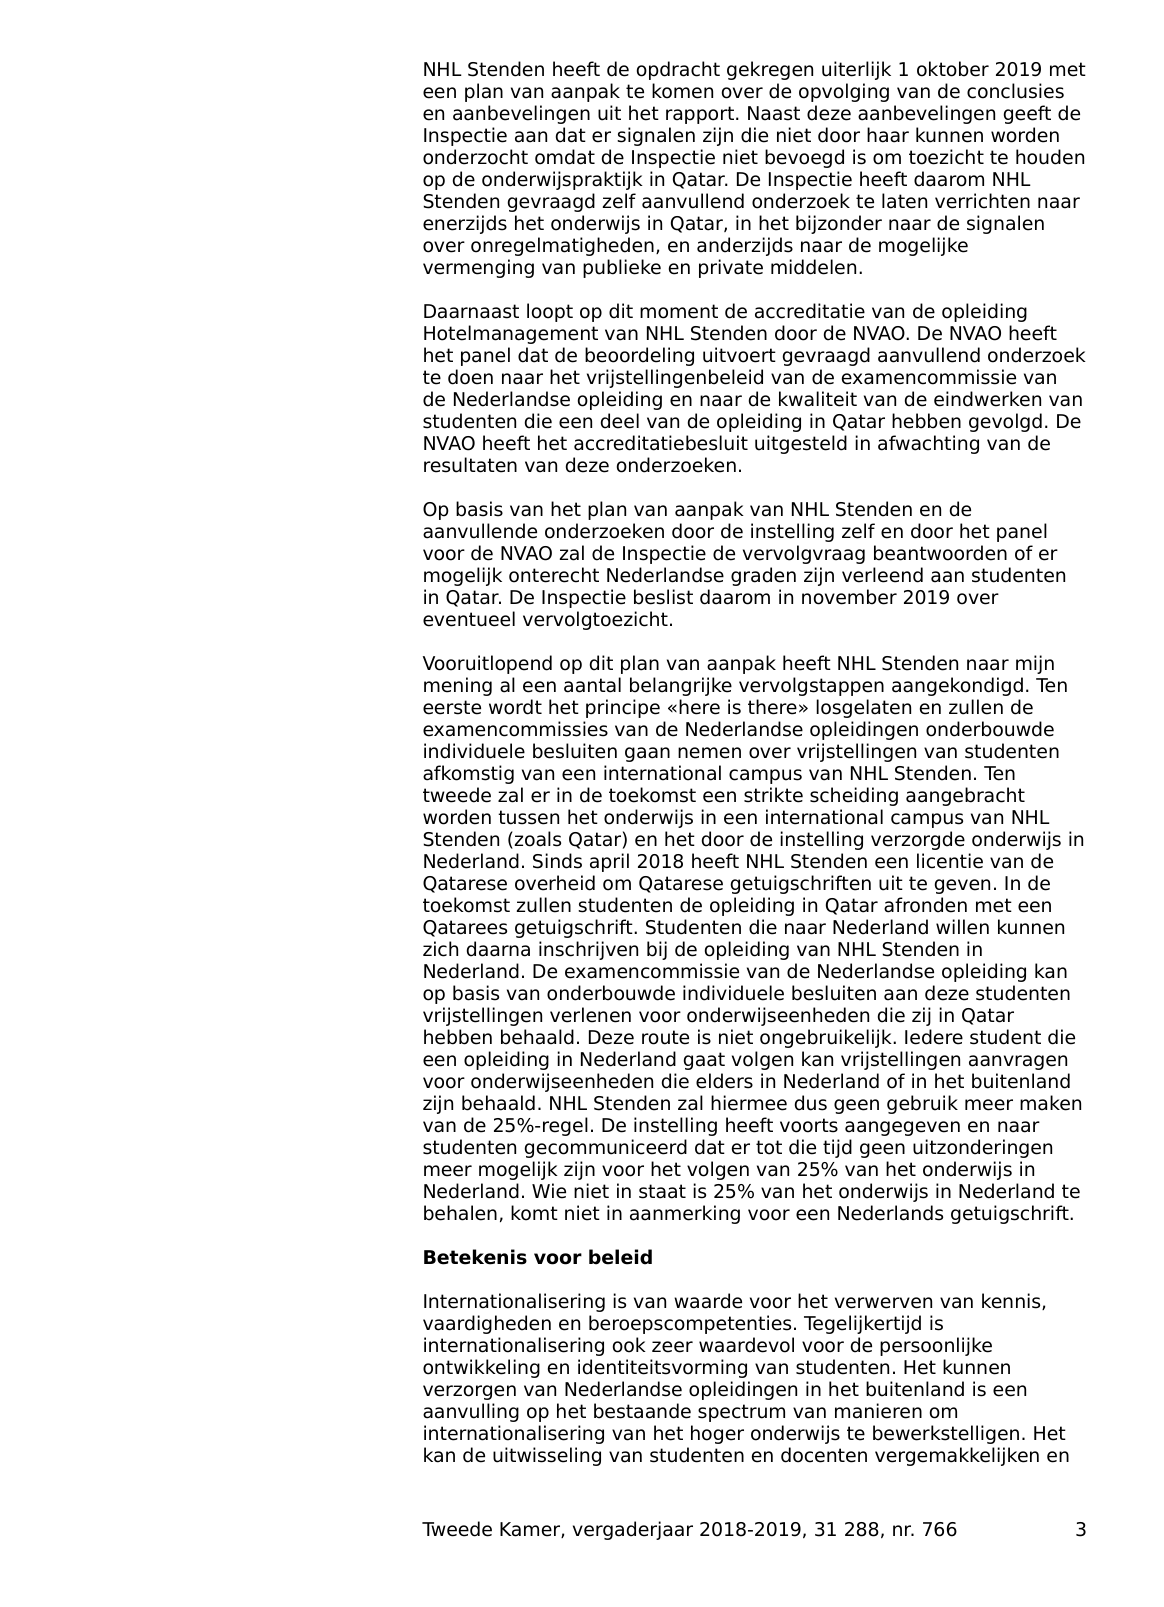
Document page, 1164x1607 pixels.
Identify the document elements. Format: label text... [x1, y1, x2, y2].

text Daarnaast loopt op dit moment de accreditatie van de opleiding Hotelmanagement van NHL Stenden door de NVAO. De NVAO heeft het panel dat de beoordeling uitvoert gevraagd aanvullend onderzoek te doen naar het vrijstellingenbeleid van de examencommissie van de Nederlandse opleiding en naar de kwaliteit van de eindwerken van studenten die een deel van de opleiding in Qatar hebben gevolgd. De NVAO heeft het accreditatiebesluit uitgesteld in afwachting van de resultaten van deze onderzoeken. [422, 301, 1087, 477]
text Internationalisering is van waarde voor het verwerven van kennis, vaardigheden en beroepscompetenties. Tegelijkertijd is internationalisering ook zeer waardevol voor de persoonlijke ontwikkeling en identiteitsvorming van studenten. Het kunnen verzorgen van Nederlandse opleidingen in het buitenland is een aanvulling op het bestaande spectrum van manieren om internationalisering van het hoger onderwijs te bewerkstelligen. Het kan de uitwisseling van studenten en docenten vergemakkelijken en [422, 1291, 1087, 1467]
subtitle Betekenis voor beleid [422, 1247, 1087, 1269]
text Vooruitlopend op dit plan van aanpak heeft NHL Stenden naar mijn mening al een aantal belangrijke vervolgstappen aangekondigd. Ten eerste wordt het principe «here is there» losgelaten en zullen de examencommissies van de Nederlandse opleidingen onderbouwde individuele besluiten gaan nemen over vrijstellingen van studenten afkomstig van een international campus van NHL Stenden. Ten tweede zal er in de toekomst een strikte scheiding aangebracht worden tussen het onderwijs in een international campus van NHL Stenden (zoals Qatar) en het door de instelling verzorgde onderwijs in Nederland. Sinds april 2018 heeft NHL Stenden een licentie van de Qatarese overheid om Qatarese getuigschriften uit te geven. In de toekomst zullen studenten de opleiding in Qatar afronden met een Qatarees getuigschrift. Studenten die naar Nederland willen kunnen zich daarna inschrijven bij de opleiding van NHL Stenden in Nederland. De examencommissie van de Nederlandse opleiding kan op basis van onderbouwde individuele besluiten aan deze studenten vrijstellingen verlenen voor onderwijseenheden die zij in Qatar hebben behaald. Deze route is niet ongebruikelijk. Iedere student die een opleiding in Nederland gaat volgen kan vrijstellingen aanvragen voor onderwijseenheden die elders in Nederland of in het buitenland zijn behaald. NHL Stenden zal hiermee dus geen gebruik meer maken van de 25%-regel. De instelling heeft voorts aangegeven en naar studenten gecommuniceerd dat er tot die tijd geen uitzonderingen meer mogelijk zijn voor het volgen van 25% van het onderwijs in Nederland. Wie niet in staat is 25% van het onderwijs in Nederland te behalen, komt niet in aanmerking voor een Nederlands getuigschrift. [422, 653, 1087, 1224]
text NHL Stenden heeft de opdracht gekregen uiterlijk 1 oktober 2019 met een plan van aanpak te komen over de opvolging van de conclusies en aanbevelingen uit het rapport. Naast deze aanbevelingen geeft de Inspectie aan dat er signalen zijn die niet door haar kunnen worden onderzocht omdat de Inspectie niet bevoegd is om toezicht te houden op de onderwijspraktijk in Qatar. De Inspectie heeft daarom NHL Stenden gevraagd zelf aanvullend onderzoek te laten verrichten naar enerzijds het onderwijs in Qatar, in het bijzonder naar de signalen over onregelmatigheden, en anderzijds naar de mogelijke vermenging van publieke en private middelen. [422, 59, 1087, 279]
text Op basis van het plan van aanpak van NHL Stenden en de aanvullende onderzoeken door de instelling zelf en door het panel voor de NVAO zal de Inspectie de vervolgvraag beantwoorden of er mogelijk onterecht Nederlandse graden zijn verleend aan studenten in Qatar. De Inspectie beslist daarom in november 2019 over eventueel vervolgtoezicht. [422, 499, 1087, 631]
